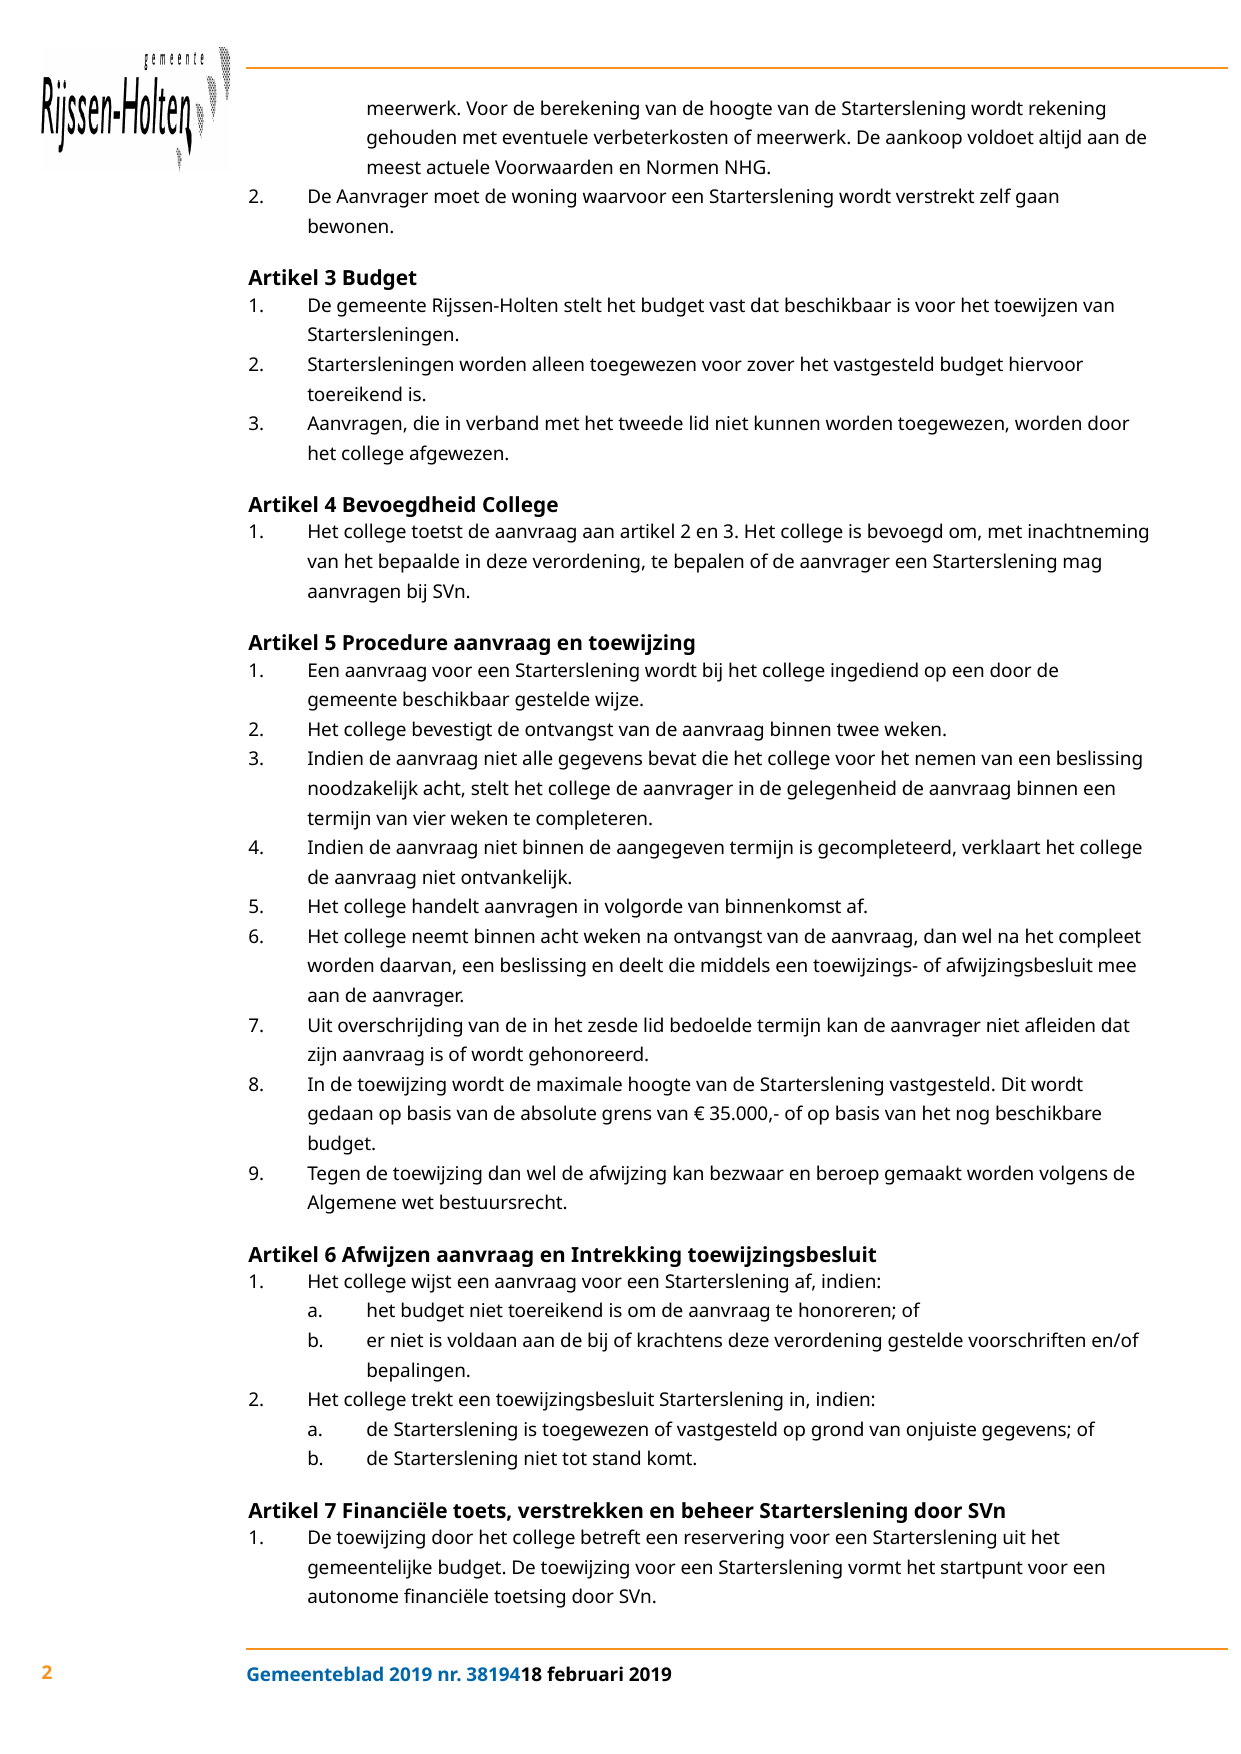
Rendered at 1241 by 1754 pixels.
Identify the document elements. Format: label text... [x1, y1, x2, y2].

text Artikel 3 Budget [248, 263, 1152, 292]
list Indien de aanvraag niet binnen de aangegeven termijn is gecompleteerd, verklaart het college de aanvraag niet ontvankelijk. [248, 834, 1152, 889]
list Een aanvraag voor een Starterslening wordt bij het college ingediend op een door de gemeente beschikbaar gestelde wijze. [248, 657, 1152, 712]
list De toewijzing door het college betreft een reservering voor een Starterslening uit het gemeentelijke budget. De toewijzing voor een Starterslening vormt het startpunt voor een autonome financiële toetsing door SVn. [248, 1524, 1152, 1609]
list Tegen de toewijzing dan wel de afwijzing kan bezwaar en beroep gemaakt worden volgens de Algemene wet bestuursrecht. [248, 1160, 1152, 1215]
list Het college toetst de aanvraag aan artikel 2 en 3. Het college is bevoegd om, met inachtneming van het bepaalde in deze verordening, te bepalen of de aanvrager een Starterslening mag aanvragen bij SVn. [248, 519, 1152, 604]
picture [41, 47, 231, 172]
list Het college wijst een aanvraag voor een Starterslening af, indien: [248, 1268, 1152, 1294]
list Het college handelt aanvragen in volgorde van binnenkomst af. [248, 893, 1152, 919]
list Het college bevestigt de ontvangst van de aanvraag binnen twee weken. [248, 716, 1152, 742]
text Artikel 5 Procedure aanvraag en toewijzing [248, 628, 1152, 657]
list het budget niet toereikend is om de aanvraag te honoreren; of [307, 1298, 1152, 1323]
list Het college trekt een toewijzingsbesluit Starterslening in, indien: [248, 1386, 1152, 1412]
list de Starterslening niet tot stand komt. [307, 1446, 1152, 1471]
list Het college neemt binnen acht weken na ontvangst van de aanvraag, dan wel na het compleet worden daarvan, een beslissing en deelt die middels een toewijzings- of afwijzingsbesluit mee aan de aanvrager. [248, 923, 1152, 1008]
list In de toewijzing wordt de maximale hoogte van de Starterslening vastgesteld. Dit wordt gedaan op basis van de absolute grens van € 35.000,- of op basis van het nog beschikbare budget. [248, 1071, 1152, 1156]
list de Starterslening is toegewezen of vastgesteld op grond van onjuiste gegevens; of [307, 1416, 1152, 1442]
list Indien de aanvraag niet alle gegevens bevat die het college voor het nemen van een beslissing noodzakelijk acht, stelt het college de aanvrager in de gelegenheid de aanvraag binnen een termijn van vier weken te completeren. [248, 746, 1152, 830]
text Artikel 7 Financiële toets, verstrekken en beheer Starterslening door SVn [248, 1496, 1152, 1524]
list meerwerk. Voor de berekening van de hoogte van de Starterslening wordt rekening gehouden met eventuele verbeterkosten of meerwerk. De aankoop voldoet altijd aan de meest actuele Voorwaarden en Normen NHG. [307, 95, 1152, 180]
list Uit overschrijding van de in het zesde lid bedoelde termijn kan de aanvrager niet afleiden dat zijn aanvraag is of wordt gehonoreerd. [248, 1012, 1152, 1067]
list De Aanvrager moet de woning waarvoor een Starterslening wordt verstrekt zelf gaan bewonen. [248, 183, 1152, 239]
list er niet is voldaan aan de bij of krachtens deze verordening gestelde voorschriften en/of bepalingen. [307, 1327, 1152, 1383]
text Artikel 6 Afwijzen aanvraag en Intrekking toewijzingsbesluit [248, 1240, 1152, 1268]
list Startersleningen worden alleen toegewezen voor zover het vastgesteld budget hiervoor toereikend is. [248, 351, 1152, 406]
list De gemeente Rijssen-Holten stelt het budget vast dat beschikbaar is voor het toewijzen van Startersleningen. [248, 292, 1152, 347]
list Aanvragen, die in verband met het tweede lid niet kunnen worden toegewezen, worden door het college afgewezen. [248, 410, 1152, 466]
text Artikel 4 Bevoegdheid College [248, 490, 1152, 519]
